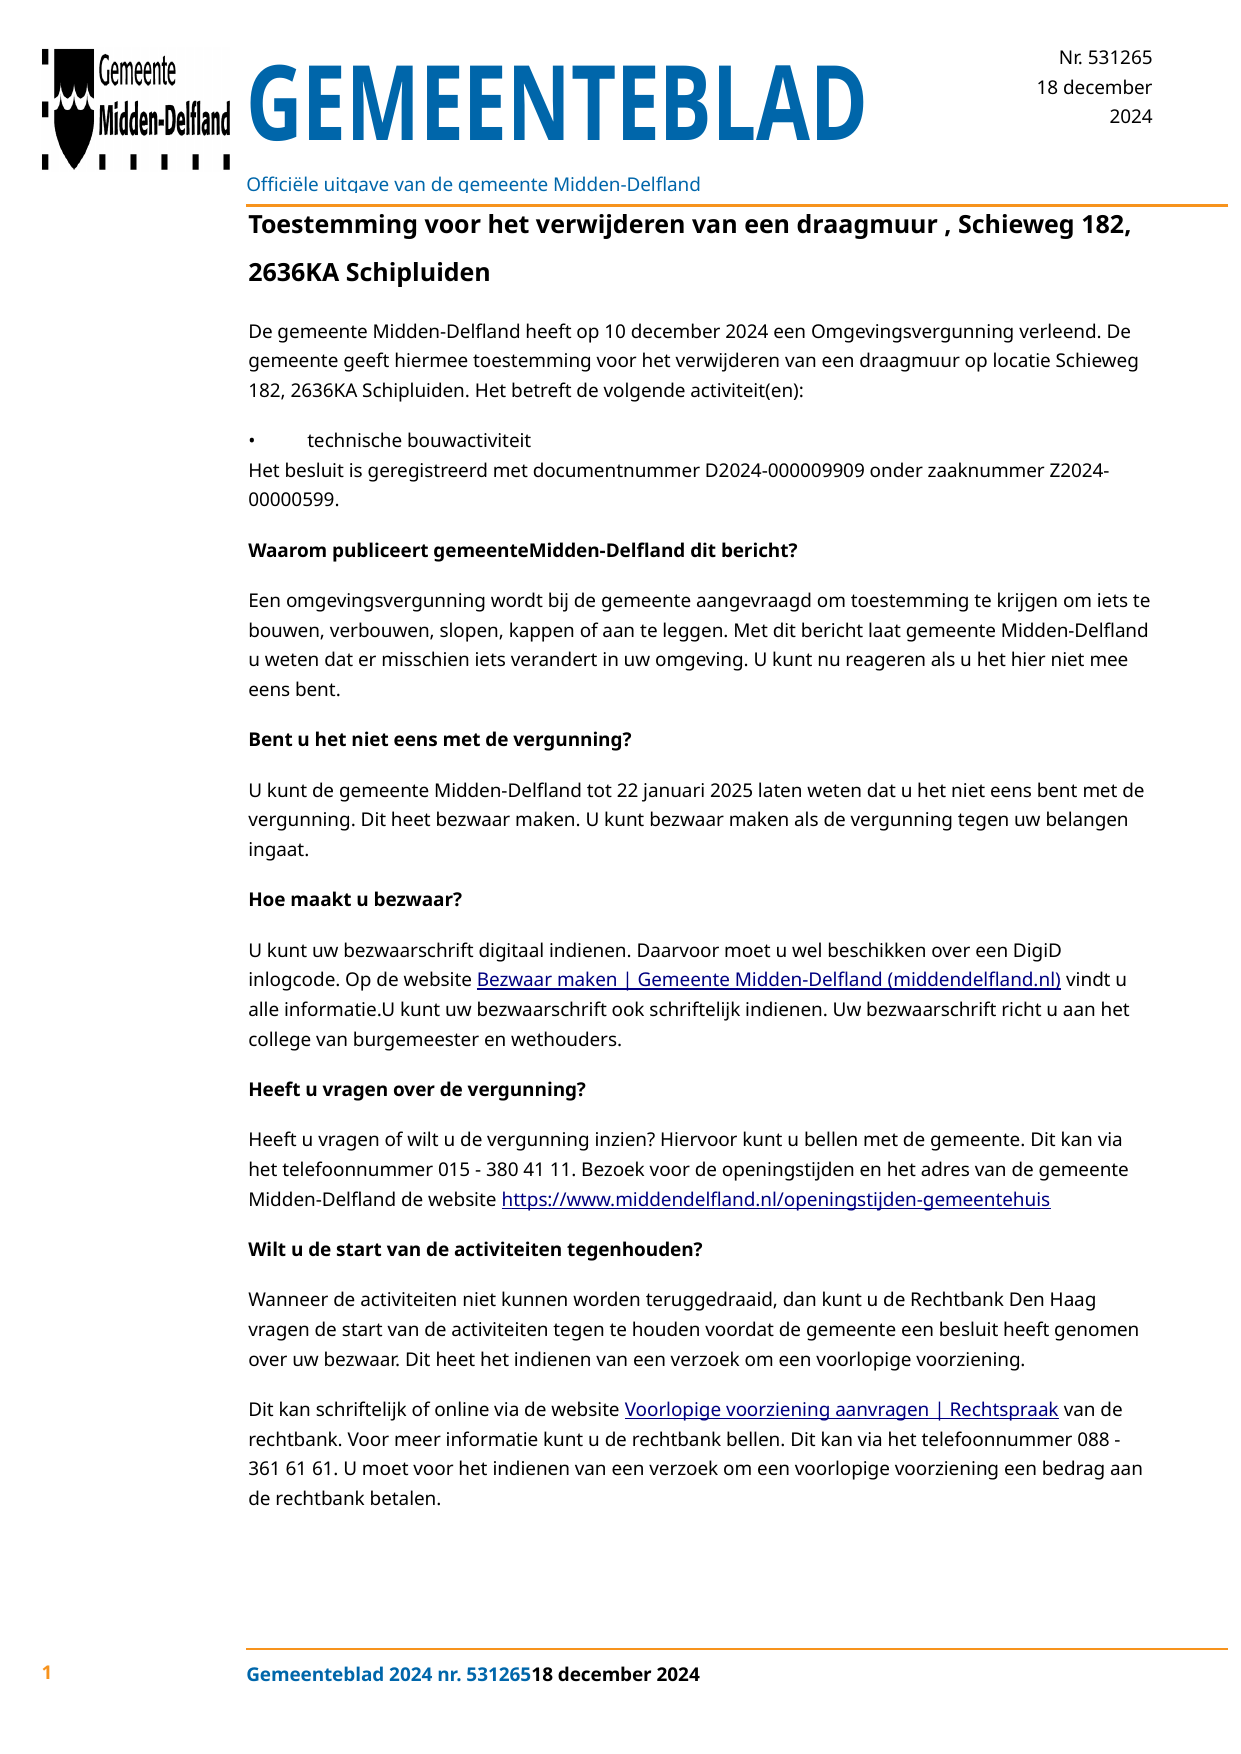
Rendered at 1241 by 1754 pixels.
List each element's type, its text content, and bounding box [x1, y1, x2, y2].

text Een omgevingsvergunning wordt bij de gemeente aangevraagd om toestemming te krijgen om iets te bouwen, verbouwen, slopen, kappen of aan te leggen. Met dit bericht laat gemeente Midden-Delfland u weten dat er misschien iets verandert in uw omgeving. U kunt nu reageren als u het hier niet mee eens bent. [248, 587, 1152, 702]
text Wanneer de activiteiten niet kunnen worden teruggedraaid, dan kunt u de Rechtbank Den Haag vragen de start van de activiteiten tegen te houden voordat de gemeente een besluit heeft genomen over uw bezwaar. Dit heet het indienen van een verzoek om een voorlopige voorziening. [248, 1287, 1152, 1372]
text Dit kan schriftelijk of online via de website Voorlopige voorziening aanvragen | Rechtspraak van de rechtbank. Voor meer informatie kunt u de rechtbank bellen. Dit kan via het telefoonnummer 088 - 361 61 61. U moet voor het indienen van een verzoek om een voorlopige voorziening een bedrag aan de rechtbank betalen. [248, 1396, 1152, 1511]
text Wilt u de start van de activiteiten tegenhouden? [248, 1236, 1152, 1262]
text U kunt uw bezwaarschrift digitaal indienen. Daarvoor moet u wel beschikken over een DigiD inlogcode. Op de website Bezwaar maken | Gemeente Midden-Delfland (middendelfland.nl) vindt u alle informatie.U kunt uw bezwaarschrift ook schriftelijk indienen. Uw bezwaarschrift richt u aan het college van burgemeester en wethouders. [248, 937, 1152, 1052]
text Heeft u vragen over de vergunning? [248, 1076, 1152, 1102]
list technische bouwactiviteit [248, 427, 1152, 453]
text Heeft u vragen of wilt u de vergunning inzien? Hiervoor kunt u bellen met de gemeente. Dit kan via het telefoonnummer 015 - 380 41 11. Bezoek voor de openingstijden en het adres van de gemeente Midden-Delfland de website https://www.middendelfland.nl/openingstijden-gemeentehuis [248, 1127, 1152, 1212]
text Bent u het niet eens met de vergunning? [248, 727, 1152, 752]
text De gemeente Midden-Delfland heeft op 10 december 2024 een Omgevingsvergunning verleend. De gemeente geeft hiermee toestemming voor het verwijderen van een draagmuur op locatie Schieweg 182, 2636KA Schipluiden. Het betreft de volgende activiteit(en): [248, 318, 1152, 403]
text U kunt de gemeente Midden-Delfland tot 22 januari 2025 laten weten dat u het niet eens bent met de vergunning. Dit heet bezwaar maken. U kunt bezwaar maken als de vergunning tegen uw belangen ingaat. [248, 777, 1152, 862]
text Waarom publiceert gemeenteMidden-Delfland dit bericht? [248, 537, 1152, 563]
text Toestemming voor het verwijderen van een draagmuur , Schieweg 182, 2636KA Schipluiden [248, 207, 1152, 288]
picture [41, 47, 231, 172]
text Het besluit is geregistreerd met documentnummer D2024-000009909 onder zaaknummer Z2024-00000599. [248, 457, 1152, 512]
text Hoe maakt u bezwaar? [248, 887, 1152, 912]
